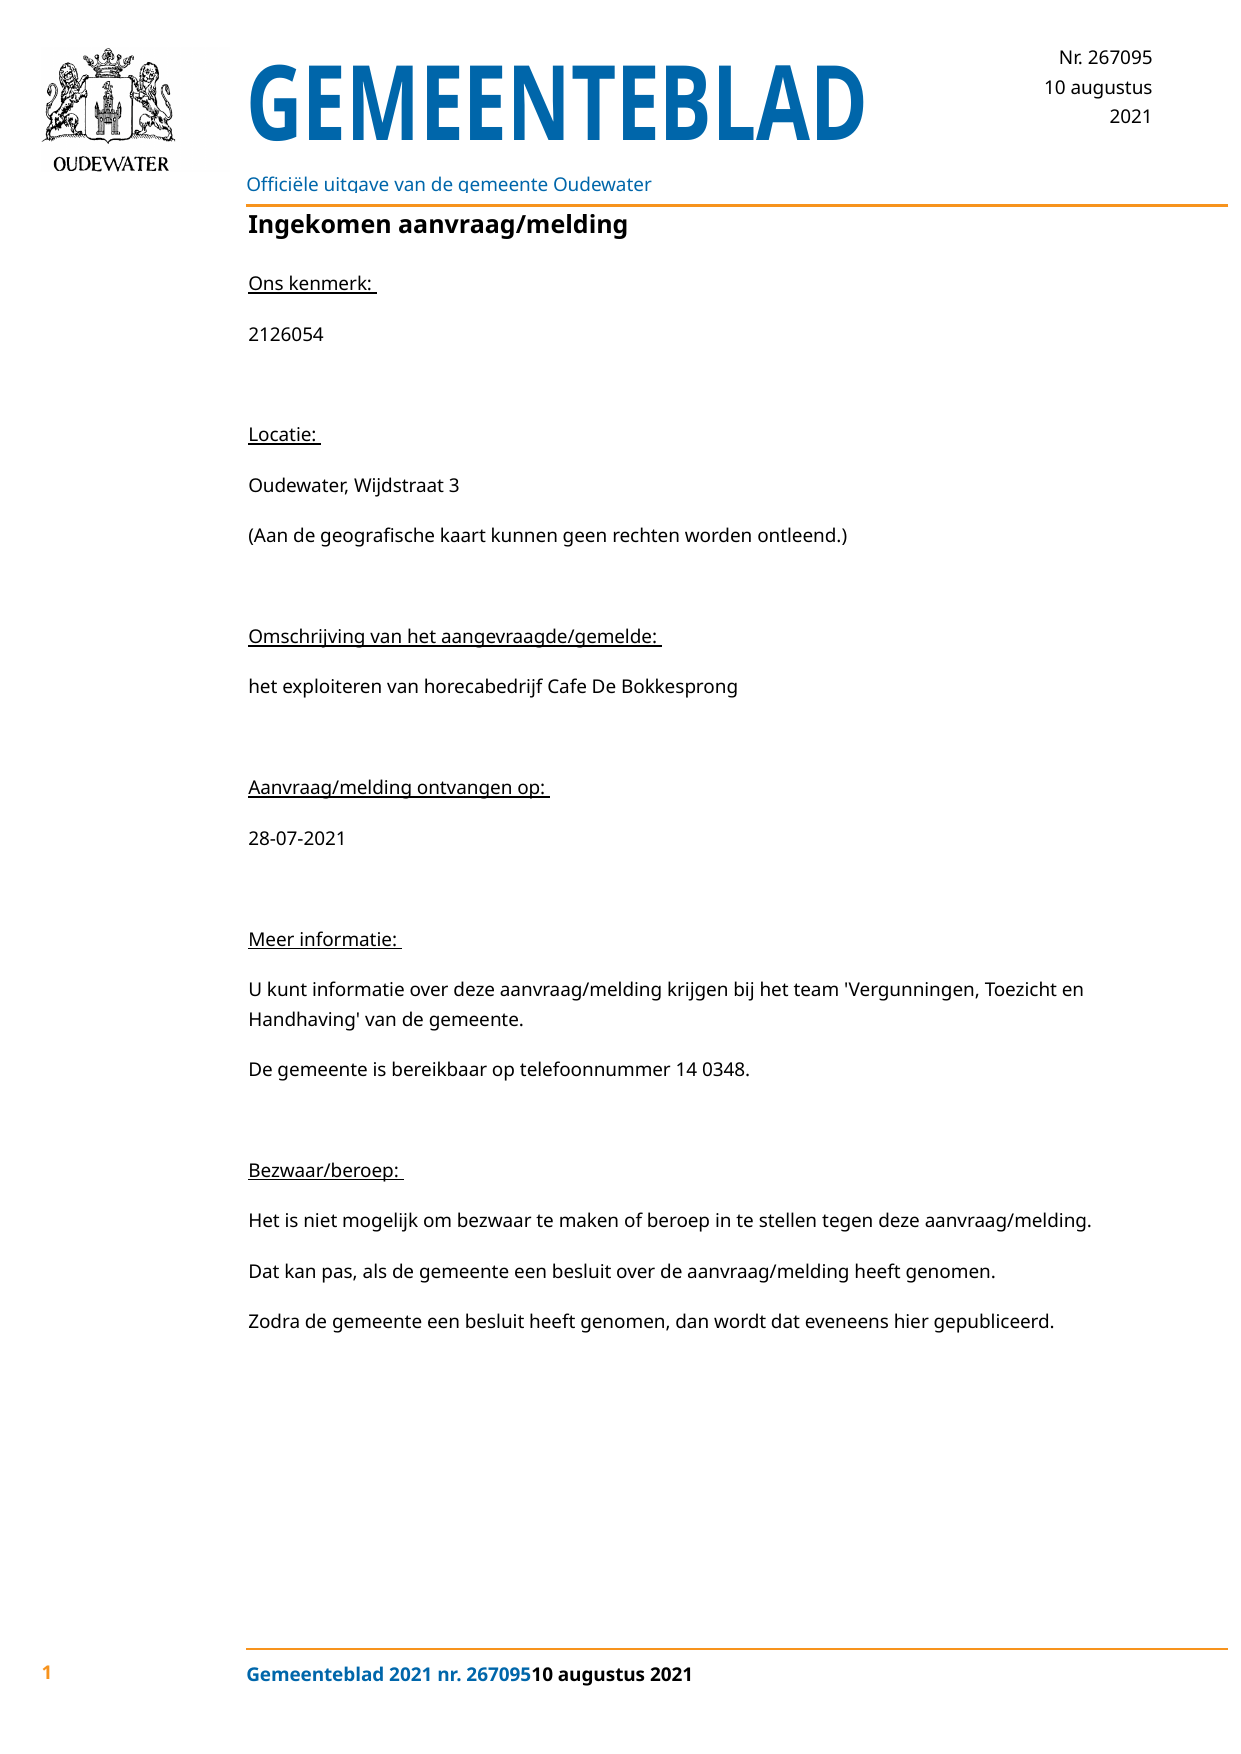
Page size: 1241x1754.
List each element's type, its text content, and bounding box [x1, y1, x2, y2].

text 2126054 [248, 321, 1152, 346]
text Omschrijving van het aangevraagde/gemelde: [248, 623, 1152, 649]
text Oudewater, Wijdstraat 3 [248, 472, 1152, 498]
text Dat kan pas, als de gemeente een besluit over de aanvraag/melding heeft genomen. [248, 1258, 1152, 1283]
text Meer informatie: [248, 926, 1152, 951]
text (Aan de geografische kaart kunnen geen rechten worden ontleend.) [248, 522, 1152, 548]
text De gemeente is bereikbaar op telefoonnummer 14 0348. [248, 1056, 1152, 1082]
text Zodra de gemeente een besluit heeft genomen, dan wordt dat eveneens hier gepubliceerd. [248, 1308, 1152, 1334]
text Bezwaar/beroep: [248, 1157, 1152, 1183]
text 28-07-2021 [248, 825, 1152, 851]
text Aanvraag/melding ontvangen op: [248, 774, 1152, 800]
text Ons kenmerk: [248, 270, 1152, 296]
text Ingekomen aanvraag/melding [248, 207, 1152, 241]
text U kunt informatie over deze aanvraag/melding krijgen bij het team 'Vergunningen, Toezicht en Handhaving' van de gemeente. [248, 976, 1152, 1031]
text Het is niet mogelijk om bezwaar te maken of beroep in te stellen tegen deze aanvraag/melding. [248, 1207, 1152, 1233]
text het exploiteren van horecabedrijf Cafe De Bokkesprong [248, 674, 1152, 699]
picture [41, 47, 231, 172]
text Locatie: [248, 422, 1152, 447]
